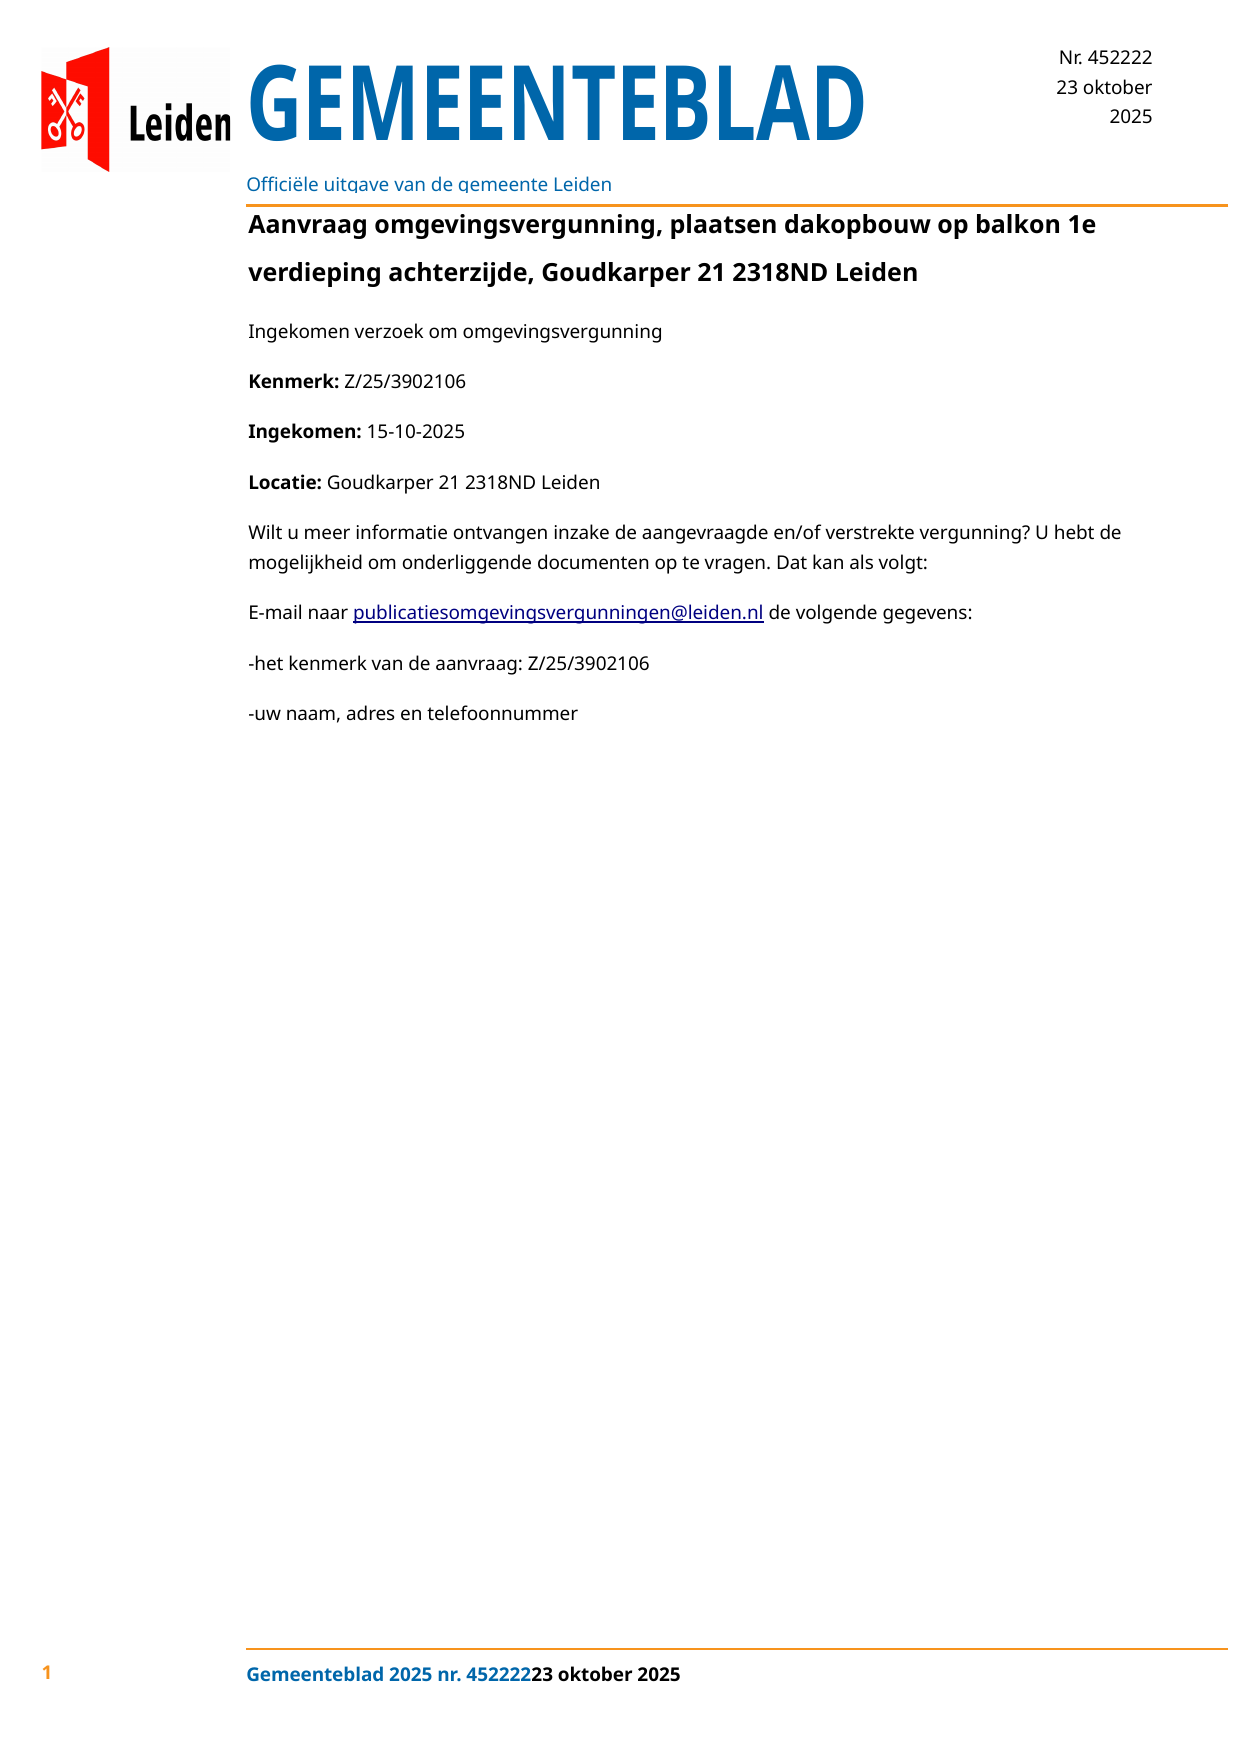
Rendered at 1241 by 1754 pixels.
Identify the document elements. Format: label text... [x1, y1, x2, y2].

text Locatie: Goudkarper 21 2318ND Leiden [248, 469, 1152, 495]
text Aanvraag omgevingsvergunning, plaatsen dakopbouw op balkon 1e verdieping achterzijde, Goudkarper 21 2318ND Leiden [248, 207, 1152, 288]
text E-mail naar publicatiesomgevingsvergunningen@leiden.nl de volgende gegevens: [248, 599, 1152, 625]
text Ingekomen verzoek om omgevingsvergunning [248, 318, 1152, 344]
text -uw naam, adres en telefoonnummer [248, 700, 1152, 726]
text Wilt u meer informatie ontvangen inzake de aangevraagde en/of verstrekte vergunning? U hebt de mogelijkheid om onderliggende documenten op te vragen. Dat kan als volgt: [248, 519, 1152, 575]
text Kenmerk: Z/25/3902106 [248, 368, 1152, 394]
text Ingekomen: 15-10-2025 [248, 419, 1152, 444]
text -het kenmerk van de aanvraag: Z/25/3902106 [248, 650, 1152, 676]
picture [41, 47, 231, 172]
